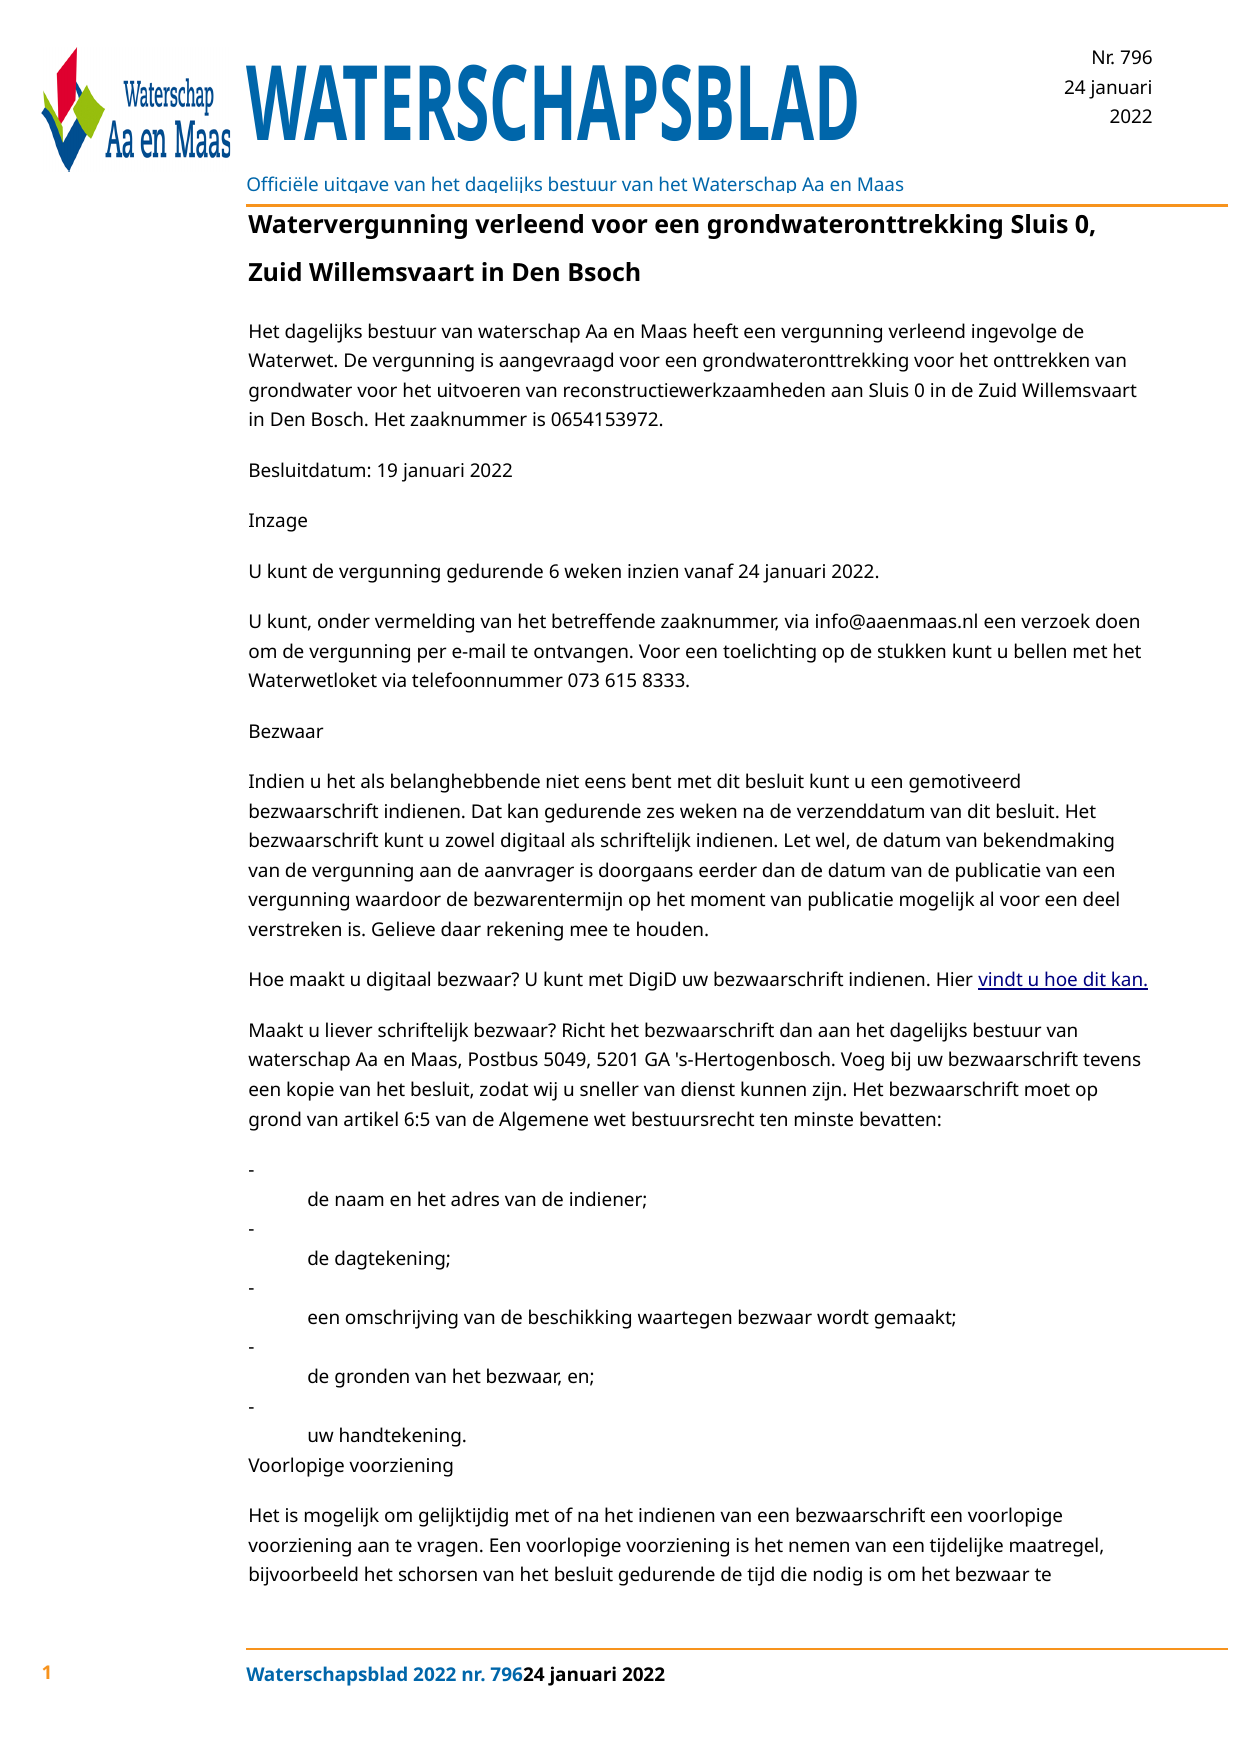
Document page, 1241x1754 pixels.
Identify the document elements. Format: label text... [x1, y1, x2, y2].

text Het is mogelijk om gelijktijdig met of na het indienen van een bezwaarschrift een voorlopige voorziening aan te vragen. Een voorlopige voorziening is het nemen van een tijdelijke maatregel, bijvoorbeeld het schorsen van het besluit gedurende de tijd die nodig is om het bezwaar te [248, 1502, 1152, 1587]
text Inzage [248, 507, 1152, 533]
list de dagtekening; [248, 1245, 1152, 1271]
text Indien u het als belanghebbende niet eens bent met dit besluit kunt u een gemotiveerd bezwaarschrift indienen. Dat kan gedurende zes weken na de verzenddatum van dit besluit. Het bezwaarschrift kunt u zowel digitaal als schriftelijk indienen. Let wel, de datum van bekendmaking van de vergunning aan de aanvrager is doorgaans eerder dan de datum van de publicatie van een vergunning waardoor de bezwarentermijn op het moment van publicatie mogelijk al voor een deel verstreken is. Gelieve daar rekening mee te houden. [248, 768, 1152, 942]
text Voorlopige voorziening [248, 1452, 1152, 1478]
text Besluitdatum: 19 januari 2022 [248, 457, 1152, 483]
text Watervergunning verleend voor een grondwateronttrekking Sluis 0, Zuid Willemsvaart in Den Bsoch [248, 207, 1152, 288]
list de gronden van het bezwaar, en; [248, 1363, 1152, 1389]
list een omschrijving van de beschikking waartegen bezwaar wordt gemaakt; [248, 1304, 1152, 1330]
list de naam en het adres van de indiener; [248, 1186, 1152, 1212]
text Hoe maakt u digitaal bezwaar? U kunt met DigiD uw bezwaarschrift indienen. Hier vindt u hoe dit kan. [248, 967, 1152, 992]
text U kunt, onder vermelding van het betreffende zaaknummer, via info@aaenmaas.nl een verzoek doen om de vergunning per e-mail te ontvangen. Voor een toelichting op de stukken kunt u bellen met het Waterwetloket via telefoonnummer 073 615 8333. [248, 608, 1152, 693]
text U kunt de vergunning gedurende 6 weken inzien vanaf 24 januari 2022. [248, 558, 1152, 584]
text Bezwaar [248, 718, 1152, 744]
text Maakt u liever schriftelijk bezwaar? Richt het bezwaarschrift dan aan het dagelijks bestuur van waterschap Aa en Maas, Postbus 5049, 5201 GA 's-Hertogenbosch. Voeg bij uw bezwaarschrift tevens een kopie van het besluit, zodat wij u sneller van dienst kunnen zijn. Het bezwaarschrift moet op grond van artikel 6:5 van de Algemene wet bestuursrecht ten minste bevatten: [248, 1017, 1152, 1132]
list uw handtekening. [248, 1422, 1152, 1448]
text Het dagelijks bestuur van waterschap Aa en Maas heeft een vergunning verleend ingevolge de Waterwet. De vergunning is aangevraagd voor een grondwateronttrekking voor het onttrekken van grondwater voor het uitvoeren van reconstructiewerkzaamheden aan Sluis 0 in de Zuid Willemsvaart in Den Bosch. Het zaaknummer is 0654153972. [248, 318, 1152, 432]
picture [41, 47, 231, 172]
